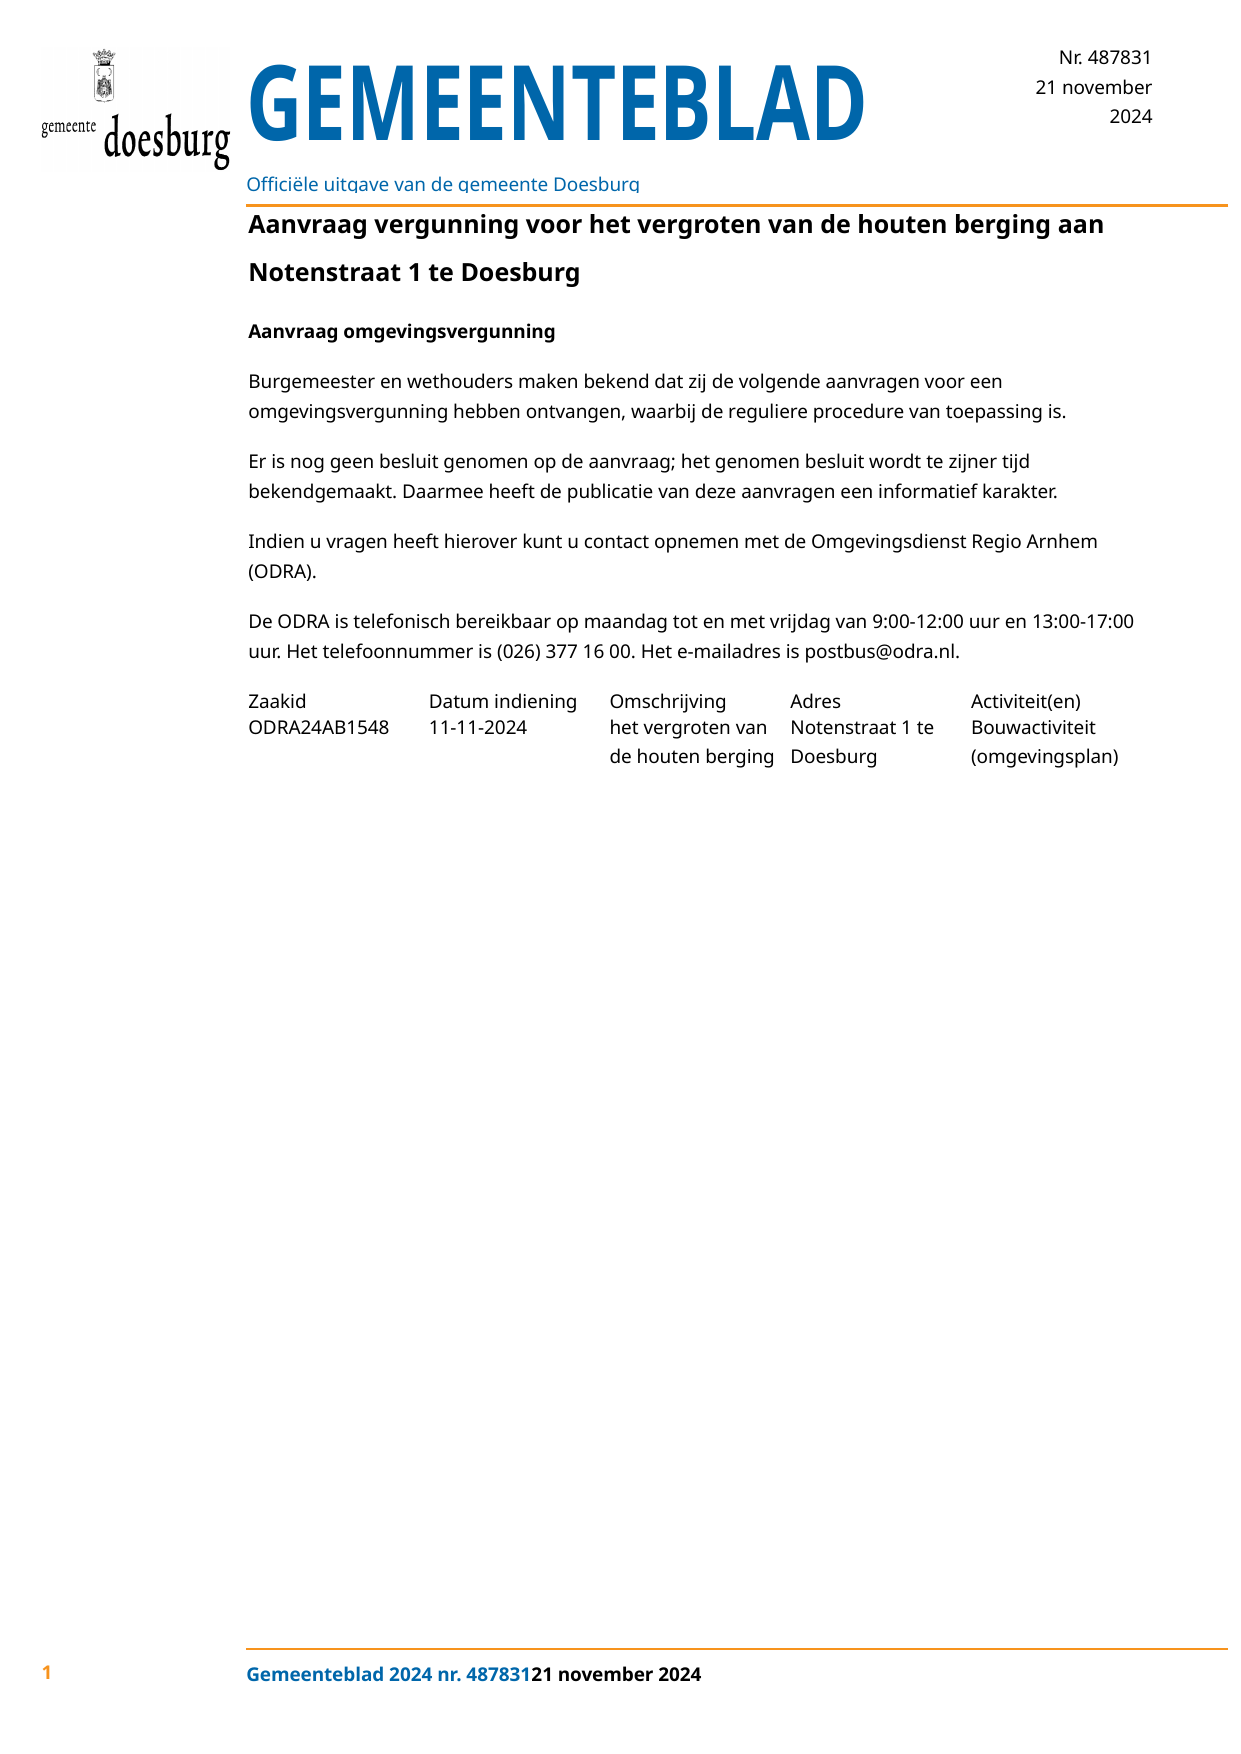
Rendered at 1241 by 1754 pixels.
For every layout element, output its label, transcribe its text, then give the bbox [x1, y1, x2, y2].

text Aanvraag omgevingsvergunning [248, 318, 1152, 344]
table_cell Notenstraat 1 te Doesburg [790, 714, 971, 769]
text De ODRA is telefonisch bereikbaar op maandag tot en met vrijdag van 9:00-12:00 uur en 13:00-17:00 uur. Het telefoonnummer is (026) 377 16 00. Het e-mailadres is postbus@odra.nl. [248, 608, 1152, 664]
table_header Activiteit(en) [971, 689, 1152, 714]
table_cell ODRA24AB1548 [248, 714, 429, 769]
picture [41, 47, 231, 172]
text Er is nog geen besluit genomen op de aanvraag; het genomen besluit wordt te zijner tijd bekendgemaakt. Daarmee heeft de publicatie van deze aanvragen een informatief karakter. [248, 448, 1152, 504]
table_header Omschrijving [609, 689, 790, 714]
text Indien u vragen heeft hierover kunt u contact opnemen met de Omgevingsdienst Regio Arnhem (ODRA). [248, 528, 1152, 584]
table_header Datum indiening [429, 689, 609, 714]
table_cell het vergroten van de houten berging [609, 714, 790, 769]
table_cell Bouwactiviteit (omgevingsplan) [971, 714, 1152, 769]
text Aanvraag vergunning voor het vergroten van de houten berging aan Notenstraat 1 te Doesburg [248, 207, 1152, 288]
table_header Zaakid [248, 689, 429, 714]
text Burgemeester en wethouders maken bekend dat zij de volgende aanvragen voor een omgevingsvergunning hebben ontvangen, waarbij de reguliere procedure van toepassing is. [248, 368, 1152, 424]
table_header Adres [790, 689, 971, 714]
table_cell 11-11-2024 [429, 714, 609, 769]
